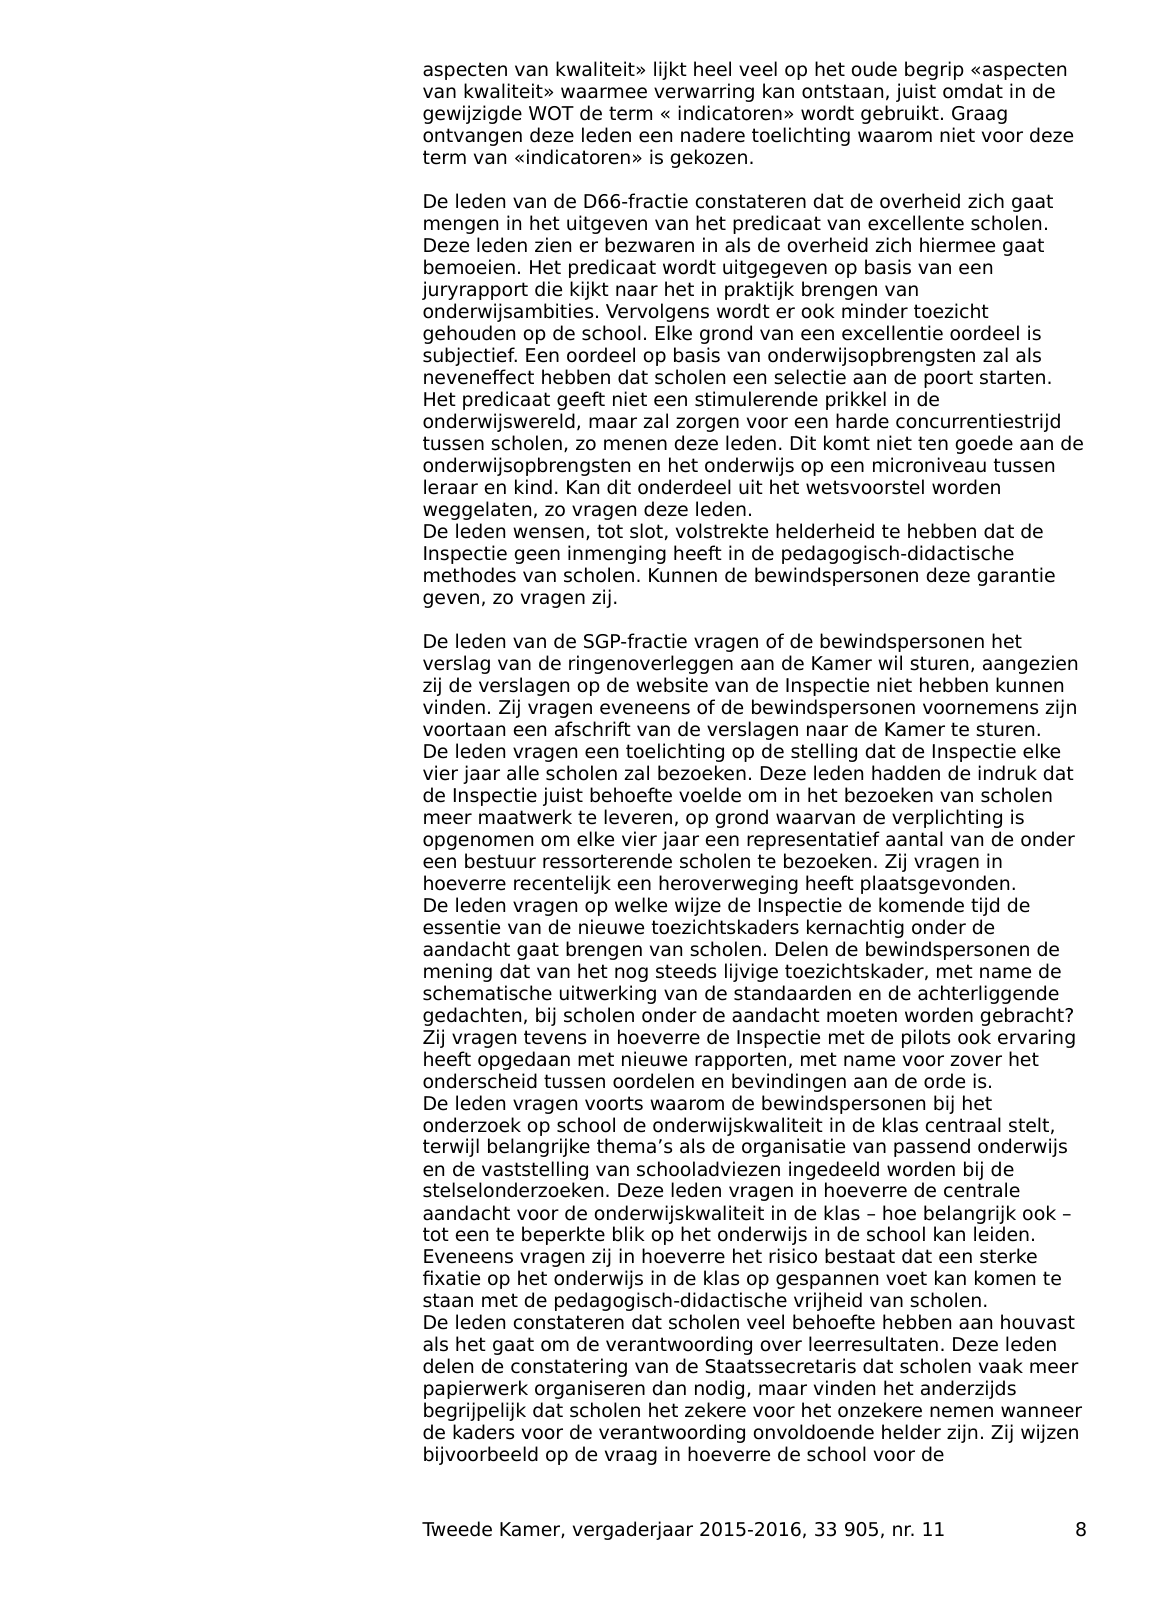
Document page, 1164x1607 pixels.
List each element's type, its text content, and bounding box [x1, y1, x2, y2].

text De leden constateren dat scholen veel behoefte hebben aan houvast als het gaat om de verantwoording over leerresultaten. Deze leden delen de constatering van de Staatssecretaris dat scholen vaak meer papierwerk organiseren dan nodig, maar vinden het anderzijds begrijpelijk dat scholen het zekere voor het onzekere nemen wanneer de kaders voor de verantwoording onvoldoende helder zijn. Zij wijzen bijvoorbeeld op de vraag in hoeverre de school voor de [422, 1312, 1087, 1466]
text De leden vragen op welke wijze de Inspectie de komende tijd de essentie van de nieuwe toezichtskaders kernachtig onder de aandacht gaat brengen van scholen. Delen de bewindspersonen de mening dat van het nog steeds lijvige toezichtskader, met name de schematische uitwerking van de standaarden en de achterliggende gedachten, bij scholen onder de aandacht moeten worden gebracht? Zij vragen tevens in hoeverre de Inspectie met de pilots ook ervaring heeft opgedaan met nieuwe rapporten, met name voor zover het onderscheid tussen oordelen en bevindingen aan de orde is. [422, 895, 1087, 1092]
text De leden van de SGP-fractie vragen of de bewindspersonen het verslag van de ringenoverleggen aan de Kamer wil sturen, aangezien zij de verslagen op de website van de Inspectie niet hebben kunnen vinden. Zij vragen eveneens of de bewindspersonen voornemens zijn voortaan een afschrift van de verslagen naar de Kamer te sturen. [422, 631, 1087, 741]
text De leden wensen, tot slot, volstrekte helderheid te hebben dat de Inspectie geen inmenging heeft in de pedagogisch-didactische methodes van scholen. Kunnen de bewindspersonen deze garantie geven, zo vragen zij. [422, 521, 1087, 609]
text aspecten van kwaliteit» lijkt heel veel op het oude begrip «aspecten van kwaliteit» waarmee verwarring kan ontstaan, juist omdat in de gewijzigde WOT de term « indicatoren» wordt gebruikt. Graag ontvangen deze leden een nadere toelichting waarom niet voor deze term van «indicatoren» is gekozen. [422, 59, 1087, 169]
text De leden vragen een toelichting op de stelling dat de Inspectie elke vier jaar alle scholen zal bezoeken. Deze leden hadden de indruk dat de Inspectie juist behoefte voelde om in het bezoeken van scholen meer maatwerk te leveren, op grond waarvan de verplichting is opgenomen om elke vier jaar een representatief aantal van de onder een bestuur ressorterende scholen te bezoeken. Zij vragen in hoeverre recentelijk een heroverweging heeft plaatsgevonden. [422, 741, 1087, 895]
text De leden van de D66-fractie constateren dat de overheid zich gaat mengen in het uitgeven van het predicaat van excellente scholen. Deze leden zien er bezwaren in als de overheid zich hiermee gaat bemoeien. Het predicaat wordt uitgegeven op basis van een juryrapport die kijkt naar het in praktijk brengen van onderwijsambities. Vervolgens wordt er ook minder toezicht gehouden op de school. Elke grond van een excellentie oordeel is subjectief. Een oordeel op basis van onderwijsopbrengsten zal als neveneffect hebben dat scholen een selectie aan de poort starten. Het predicaat geeft niet een stimulerende prikkel in de onderwijswereld, maar zal zorgen voor een harde concurrentiestrijd tussen scholen, zo menen deze leden. Dit komt niet ten goede aan de onderwijsopbrengsten en het onderwijs op een microniveau tussen leraar en kind. Kan dit onderdeel uit het wetsvoorstel worden weggelaten, zo vragen deze leden. [422, 191, 1087, 521]
text De leden vragen voorts waarom de bewindspersonen bij het onderzoek op school de onderwijskwaliteit in de klas centraal stelt, terwijl belangrijke thema’s als de organisatie van passend onderwijs en de vaststelling van schooladviezen ingedeeld worden bij de stelselonderzoeken. Deze leden vragen in hoeverre de centrale aandacht voor de onderwijskwaliteit in de klas – hoe belangrijk ook – tot een te beperkte blik op het onderwijs in de school kan leiden. Eveneens vragen zij in hoeverre het risico bestaat dat een sterke fixatie op het onderwijs in de klas op gespannen voet kan komen te staan met de pedagogisch-didactische vrijheid van scholen. [422, 1092, 1087, 1312]
